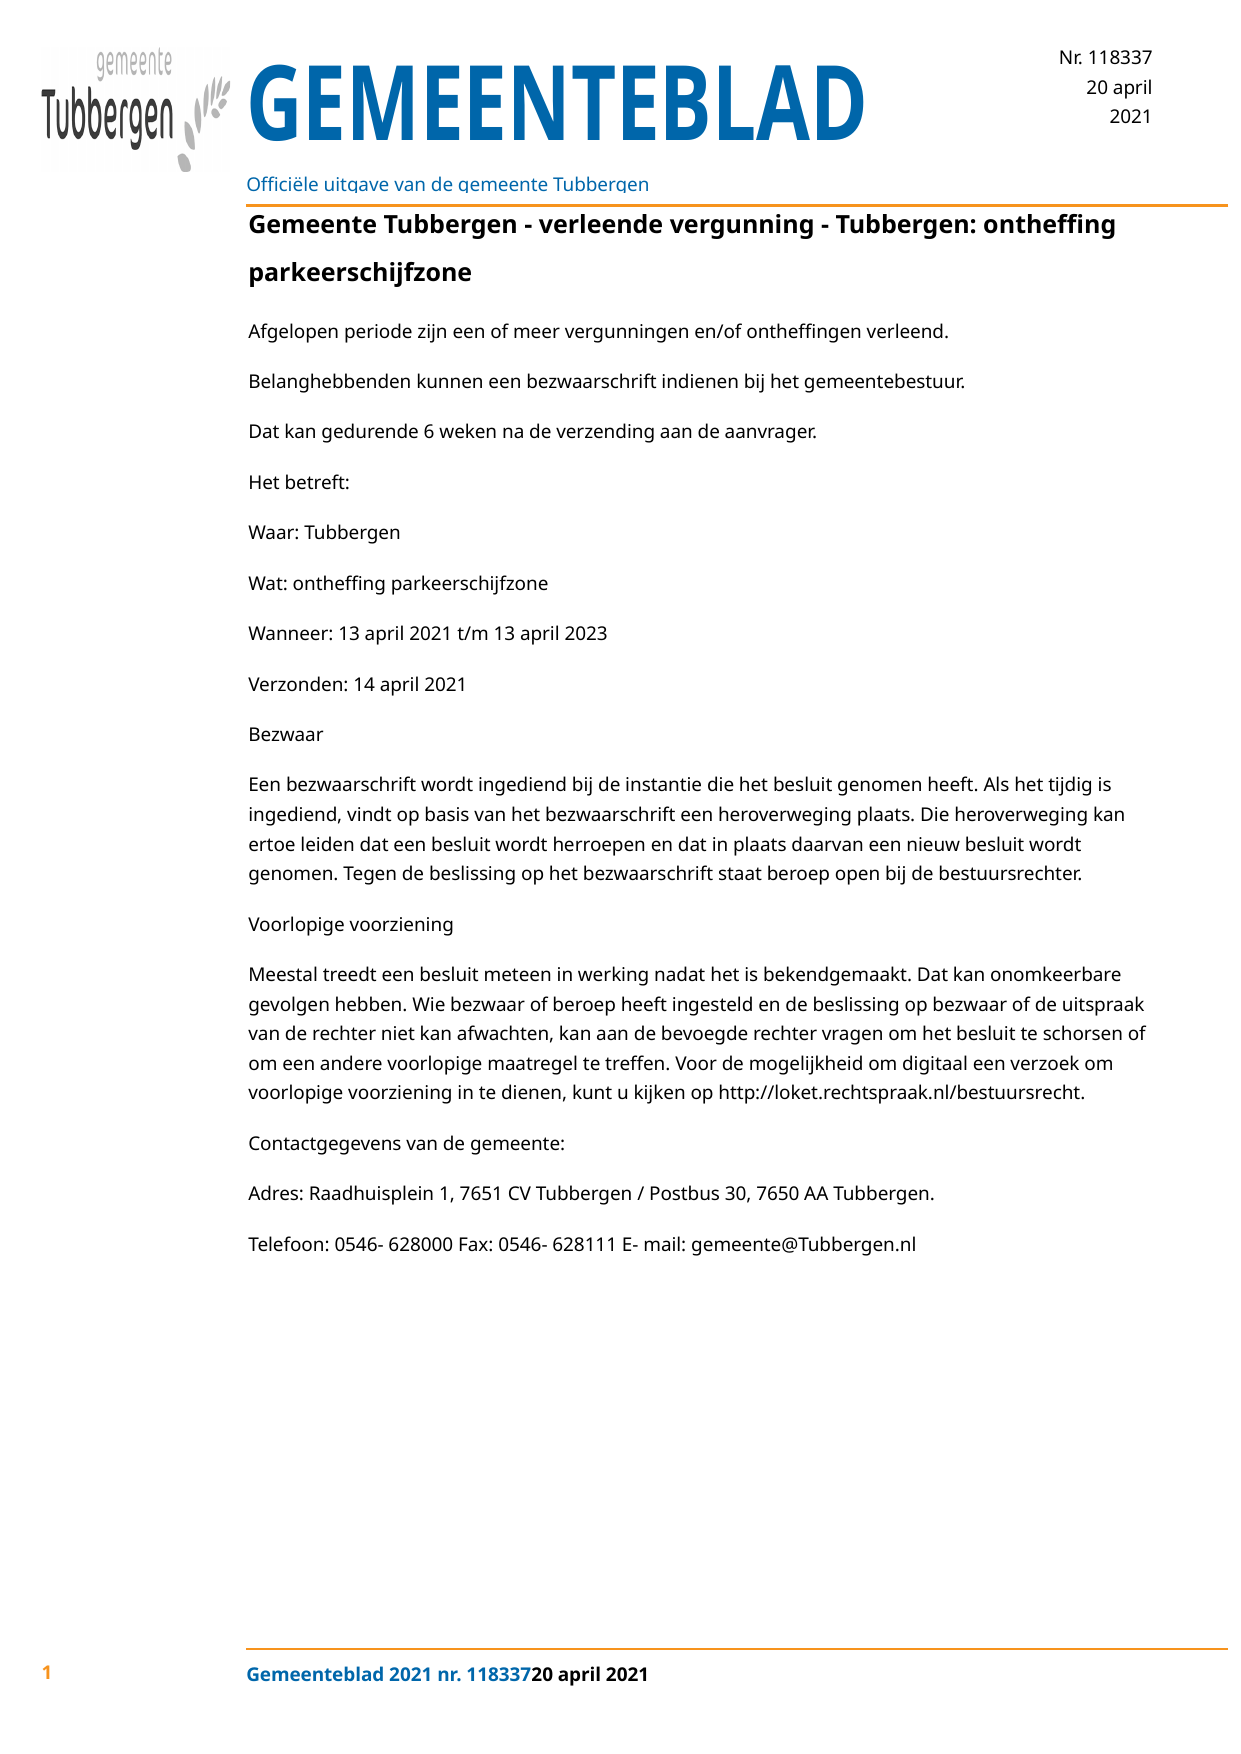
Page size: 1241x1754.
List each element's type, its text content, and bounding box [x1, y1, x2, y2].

text Verzonden: 14 april 2021 [248, 671, 1152, 697]
text Waar: Tubbergen [248, 519, 1152, 545]
text Wanneer: 13 april 2021 t/m 13 april 2023 [248, 620, 1152, 646]
text Contactgegevens van de gemeente: [248, 1130, 1152, 1156]
text Het betreft: [248, 469, 1152, 495]
text Meestal treedt een besluit meteen in werking nadat het is bekendgemaakt. Dat kan onomkeerbare gevolgen hebben. Wie bezwaar of beroep heeft ingesteld en de beslissing op bezwaar of de uitspraak van de rechter niet kan afwachten, kan aan de bevoegde rechter vragen om het besluit te schorsen of om een andere voorlopige maatregel te treffen. Voor de mogelijkheid om digitaal een verzoek om voorlopige voorziening in te dienen, kunt u kijken op http://loket.rechtspraak.nl/bestuursrecht. [248, 961, 1152, 1105]
text Een bezwaarschrift wordt ingediend bij de instantie die het besluit genomen heeft. Als het tijdig is ingediend, vindt op basis van het bezwaarschrift een heroverweging plaats. Die heroverweging kan ertoe leiden dat een besluit wordt herroepen en dat in plaats daarvan een nieuw besluit wordt genomen. Tegen de beslissing op het bezwaarschrift staat beroep open bij de bestuursrechter. [248, 772, 1152, 886]
text Telefoon: 0546- 628000 Fax: 0546- 628111 E- mail: gemeente@Tubbergen.nl [248, 1231, 1152, 1257]
text Dat kan gedurende 6 weken na de verzending aan de aanvrager. [248, 419, 1152, 444]
text Bezwaar [248, 721, 1152, 747]
text Voorlopige voorziening [248, 911, 1152, 937]
text Adres: Raadhuisplein 1, 7651 CV Tubbergen / Postbus 30, 7650 AA Tubbergen. [248, 1180, 1152, 1206]
text Belanghebbenden kunnen een bezwaarschrift indienen bij het gemeentebestuur. [248, 368, 1152, 394]
text Gemeente Tubbergen - verleende vergunning - Tubbergen: ontheffing parkeerschijfzone [248, 207, 1152, 288]
text Wat: ontheffing parkeerschijfzone [248, 570, 1152, 596]
text Afgelopen periode zijn een of meer vergunningen en/of ontheffingen verleend. [248, 318, 1152, 344]
picture [41, 47, 231, 172]
